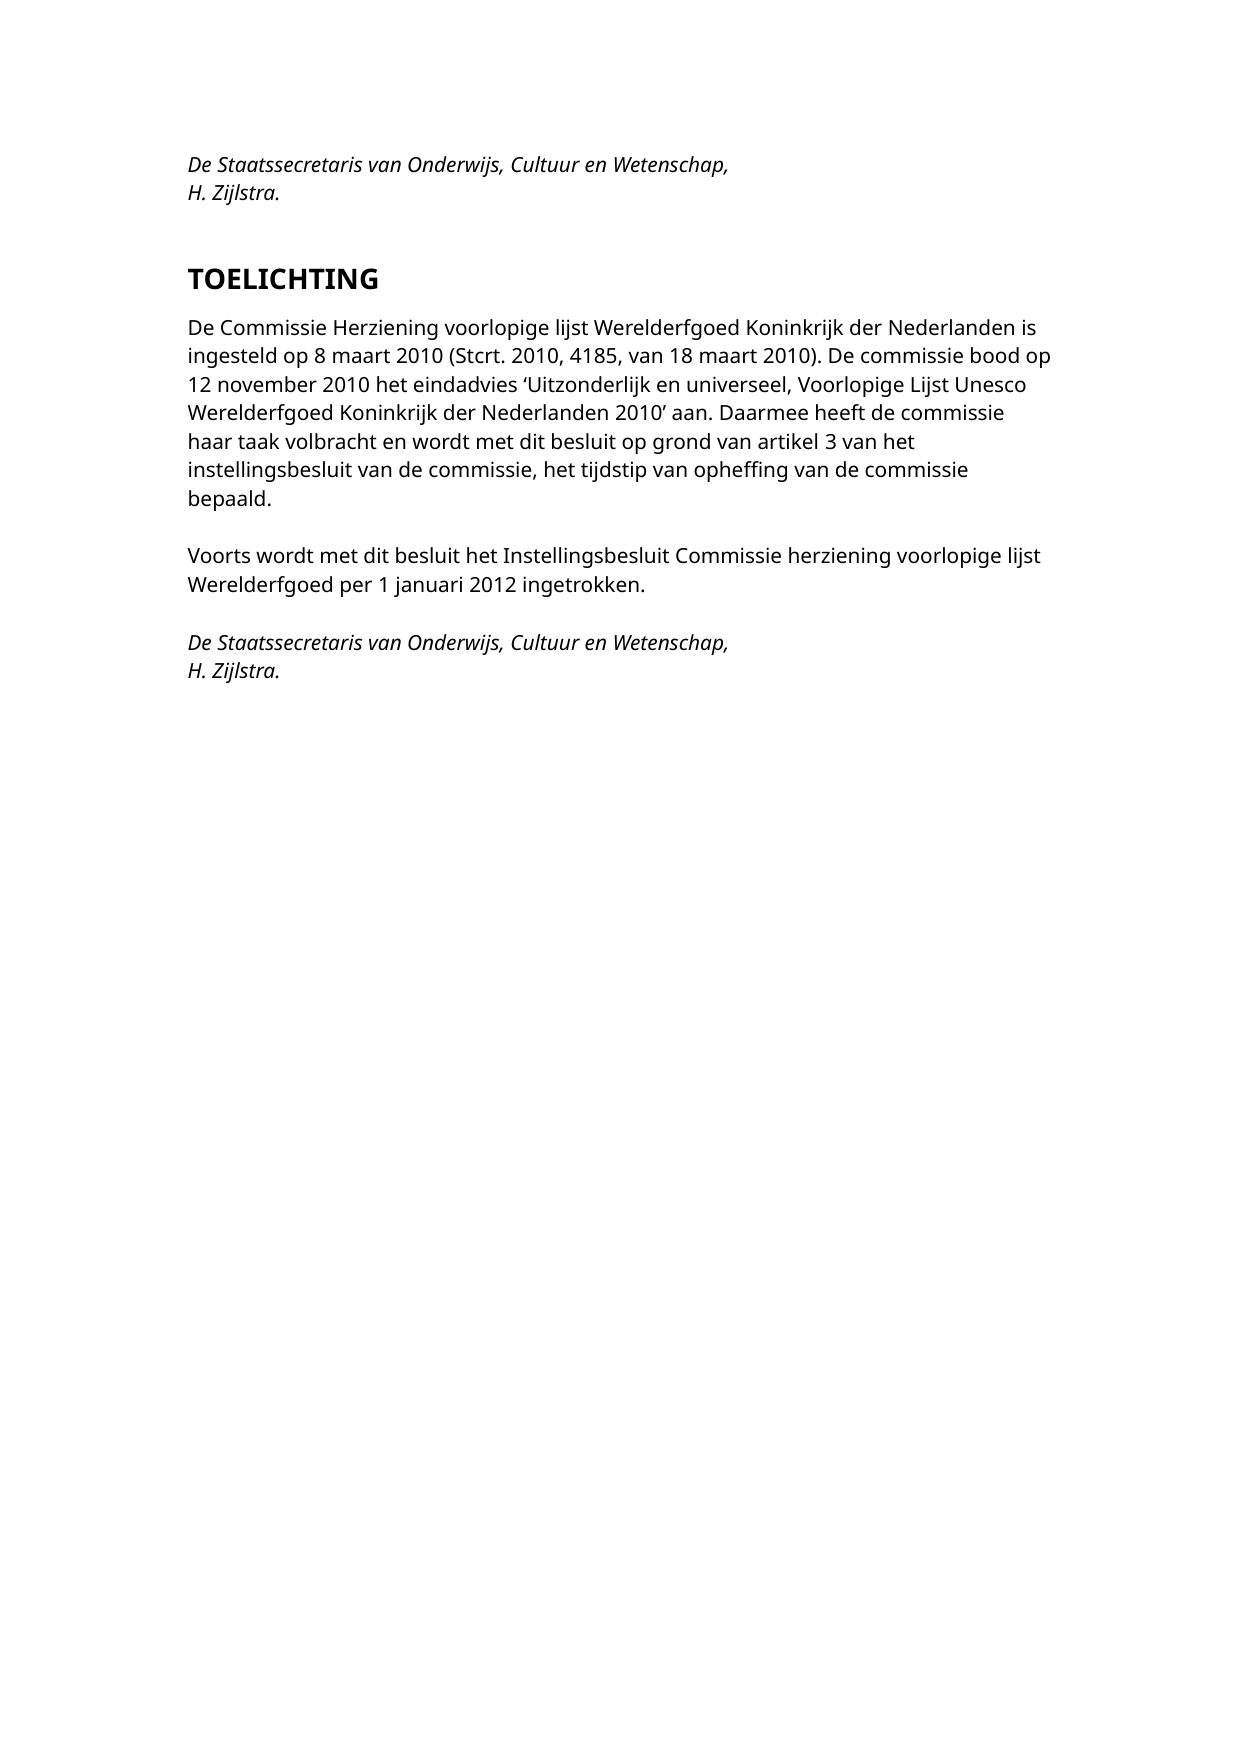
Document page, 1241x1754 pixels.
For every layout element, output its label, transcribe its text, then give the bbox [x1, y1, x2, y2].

text De Staatssecretaris van Onderwijs, Cultuur en Wetenschap, [187, 150, 1053, 178]
text De Staatssecretaris van Onderwijs, Cultuur en Wetenschap, [187, 628, 1053, 656]
text De Commissie Herziening voorlopige lijst Werelderfgoed Koninkrijk der Nederlanden is ingesteld op 8 maart 2010 (Stcrt. 2010, 4185, van 18 maart 2010). De commissie bood op 12 november 2010 het eindadvies ‘Uitzonderlijk en universeel, Voorlopige Lijst Unesco Werelderfgoed Koninkrijk der Nederlanden 2010’ aan. Daarmee heeft de commissie haar taak volbracht en wordt met dit besluit op grond van artikel 3 van het instellingsbesluit van de commissie, het tijdstip van opheffing van de commissie bepaald. [187, 313, 1053, 512]
text H. Zijlstra. [187, 656, 1053, 685]
text H. Zijlstra. [187, 178, 1053, 207]
text Voorts wordt met dit besluit het Instellingsbesluit Commissie herziening voorlopige lijst Werelderfgoed per 1 januari 2012 ingetrokken. [187, 542, 1053, 598]
subtitle TOELICHTING [187, 259, 1053, 298]
